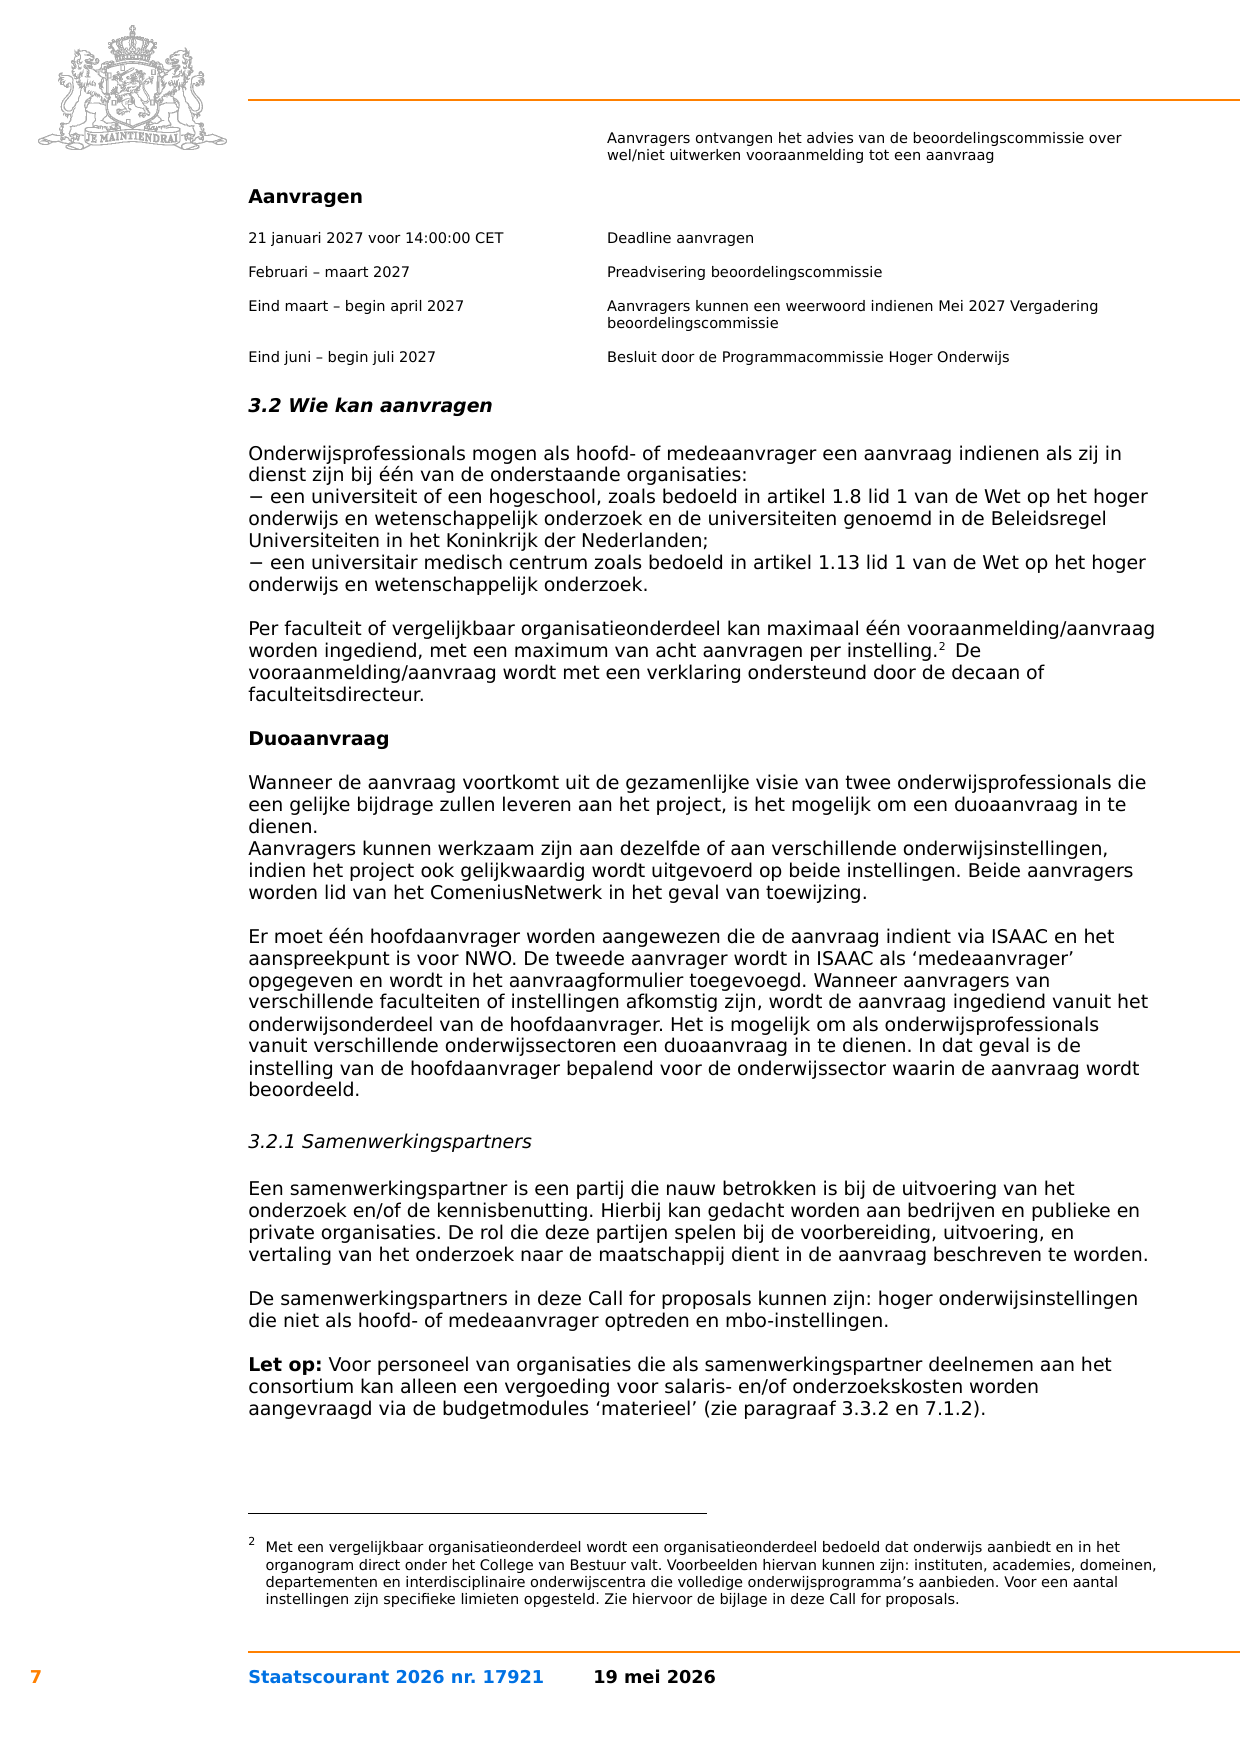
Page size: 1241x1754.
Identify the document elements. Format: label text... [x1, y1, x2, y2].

picture [38, 25, 227, 150]
subtitle 3.2 Wie kan aanvragen [248, 395, 1163, 417]
text Aanvragers kunnen werkzaam zijn aan dezelfde of aan verschillende onderwijsinstellingen, indien het project ook gelijkwaardig wordt uitgevoerd op beide instellingen. Beide aanvragers worden lid van het ComeniusNetwerk in het geval van toewijzing. [248, 838, 1163, 904]
table_cell [248, 247, 601, 263]
table_cell Besluit door de Programmacommissie Hoger Onderwijs [601, 349, 1163, 365]
table_cell Februari – maart 2027 [248, 264, 601, 281]
text Wanneer de aanvraag voortkomt uit de gezamenlijke visie van twee onderwijsprofessionals die een gelijke bijdrage zullen leveren aan het project, is het mogelijk om een duoaanvraag in te dienen. [248, 772, 1163, 838]
text Er moet één hoofdaanvrager worden aangewezen die de aanvraag indient via ISAAC en het aanspreekpunt is voor NWO. De tweede aanvrager wordt in ISAAC als ‘medeaanvrager’ opgegeven en wordt in het aanvraagformulier toegevoegd. Wanneer aanvragers van verschillende faculteiten of instellingen afkomstig zijn, wordt de aanvraag ingediend vanuit het onderwijsonderdeel van de hoofdaanvrager. Het is mogelijk om als onderwijsprofessionals vanuit verschillende onderwijssectoren een duoaanvraag in te dienen. In dat geval is de instelling van de hoofdaanvrager bepalend voor de onderwijssector waarin de aanvraag wordt beoordeeld. [248, 926, 1163, 1101]
text Per faculteit of vergelijkbaar organisatieonderdeel kan maximaal één vooraanmelding/aanvraag worden ingediend, met een maximum van acht aanvragen per instelling. De vooraanmelding/aanvraag wordt met een verklaring ondersteund door de decaan of faculteitsdirecteur. [248, 618, 1163, 706]
text − een universitair medisch centrum zoals bedoeld in artikel 1.13 lid 1 van de Wet op het hoger onderwijs en wetenschappelijk onderzoek. [248, 552, 1163, 596]
text De samenwerkingspartners in deze Call for proposals kunnen zijn: hoger onderwijsinstellingen die niet als hoofd- of medeaanvrager optreden en mbo-instellingen. [248, 1288, 1163, 1332]
subtitle Duoaanvraag [248, 728, 1163, 750]
text Onderwijsprofessionals mogen als hoofd- of medeaanvrager een aanvraag indienen als zij in dienst zijn bij één van de onderstaande organisaties: [248, 442, 1163, 486]
table_cell Preadvisering beoordelingscommissie [601, 264, 1163, 281]
table_cell [601, 331, 1163, 348]
subtitle 3.2.1 Samenwerkingspartners [248, 1131, 1163, 1153]
table_cell Aanvragers ontvangen het advies van de beoordelingscommissie over wel/niet uitwerken vooraanmelding tot een aanvraag [601, 130, 1163, 164]
table_cell [248, 331, 601, 348]
table_cell Eind juni – begin juli 2027 [248, 349, 601, 365]
table_cell [601, 281, 1163, 297]
table_header 21 januari 2027 voor 14:00:00 CET [248, 230, 601, 247]
table_cell [248, 281, 601, 297]
text Let op: Voor personeel van organisaties die als samenwerkingspartner deelnemen aan het consortium kan alleen een vergoeding voor salaris- en/of onderzoekskosten worden aangevraagd via de budgetmodules ‘materieel’ (zie paragraaf 3.3.2 en 7.1.2). [248, 1354, 1163, 1420]
table_cell [248, 130, 601, 164]
text − een universiteit of een hogeschool, zoals bedoeld in artikel 1.8 lid 1 van de Wet op het hoger onderwijs en wetenschappelijk onderzoek en de universiteiten genoemd in de Beleidsregel Universiteiten in het Koninkrijk der Nederlanden; [248, 486, 1163, 552]
table_cell Eind maart – begin april 2027 [248, 298, 601, 331]
text Een samenwerkingspartner is een partij die nauw betrokken is bij de uitvoering van het onderzoek en/of de kennisbenutting. Hierbij kan gedacht worden aan bedrijven en publieke en private organisaties. De rol die deze partijen spelen bij de voorbereiding, uitvoering, en vertaling van het onderzoek naar de maatschappij dient in de aanvraag beschreven te worden. [248, 1178, 1163, 1266]
table_header Deadline aanvragen [601, 230, 1163, 247]
text Met een vergelijkbaar organisatieonderdeel wordt een organisatieonderdeel bedoeld dat onderwijs aanbiedt en in het organogram direct onder het College van Bestuur valt. Voorbeelden hiervan kunnen zijn: instituten, academies, domeinen, departementen en interdisciplinaire onderwijscentra die volledige onderwijsprogramma’s aanbieden. Voor een aantal instellingen zijn specifieke limieten opgesteld. Zie hiervoor de bijlage in deze Call for proposals. [248, 1535, 1163, 1608]
table_cell [601, 247, 1163, 263]
subtitle Aanvragen [248, 186, 1163, 208]
table_cell Aanvragers kunnen een weerwoord indienen Mei 2027 Vergadering beoordelingscommissie [601, 298, 1163, 331]
